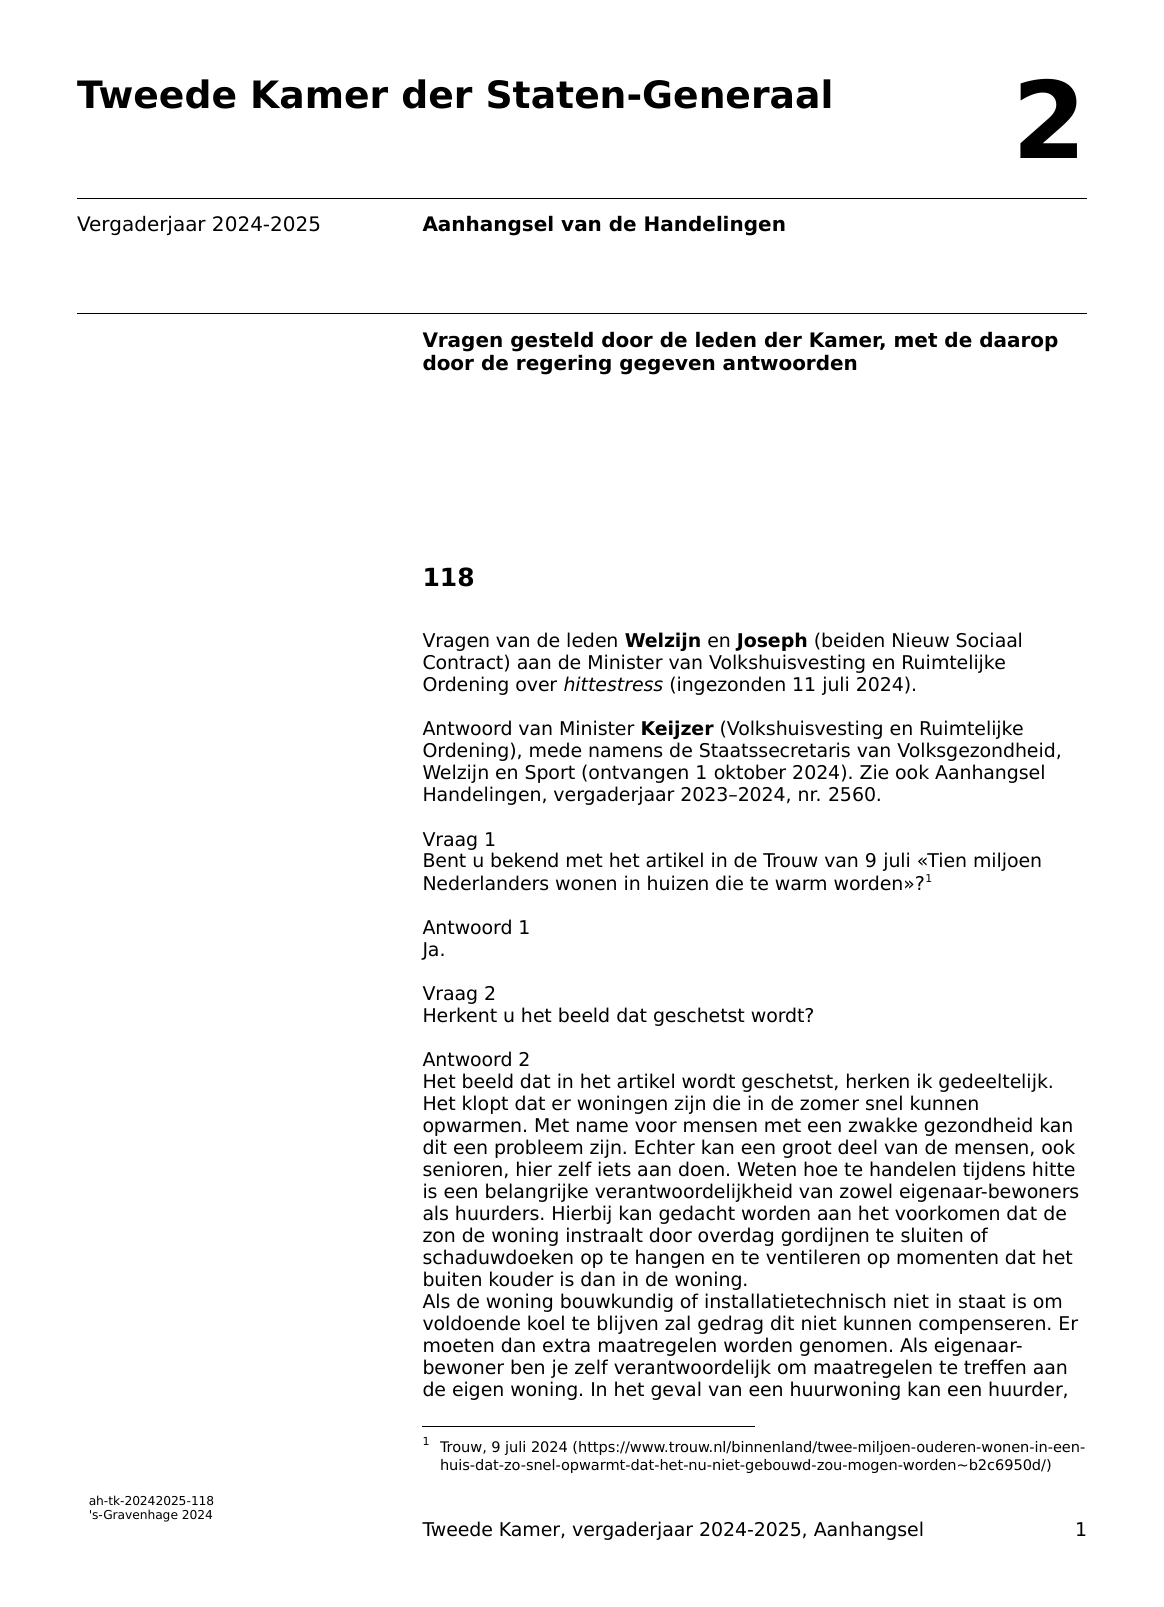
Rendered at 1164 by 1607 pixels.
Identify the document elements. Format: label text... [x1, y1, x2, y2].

table_header 2 [886, 59, 1087, 198]
text Vraag 1 [422, 828, 1087, 850]
table_cell Aanhangsel van de Handelingen [422, 199, 1087, 313]
text Antwoord van Minister Keijzer (Volkshuisvesting en Ruimtelijke Ordening), mede namens de Staatssecretaris van Volksgezondheid, Welzijn en Sport (ontvangen 1 oktober 2024). Zie ook Aanhangsel Handelingen, vergaderjaar 2023–2024, nr. 2560. [422, 718, 1087, 806]
text Bent u bekend met het artikel in de Trouw van 9 juli «Tien miljoen Nederlanders wonen in huizen die te warm worden»? [422, 850, 1087, 894]
text Vragen van de leden Welzijn en Joseph (beiden Nieuw Sociaal Contract) aan de Minister van Volkshuisvesting en Ruimtelijke Ordening over hittestress (ingezonden 11 juli 2024). [422, 630, 1087, 696]
text 118 [422, 563, 1087, 592]
text Antwoord 2 [422, 1049, 1087, 1071]
table_cell Vragen gesteld door de leden der Kamer, met de daarop door de regering gegeven antwoorden [422, 314, 1087, 375]
text Herkent u het beeld dat geschetst wordt? [422, 1005, 1087, 1027]
text 's-Gravenhage 2024 [88, 1508, 323, 1522]
text Als de woning bouwkundig of installatietechnisch niet in staat is om voldoende koel te blijven zal gedrag dit niet kunnen compenseren. Er moeten dan extra maatregelen worden genomen. Als eigenaar-bewoner ben je zelf verantwoordelijk om maatregelen te treffen aan de eigen woning. In het geval van een huurwoning kan een huurder, [422, 1291, 1087, 1401]
table_cell Vergaderjaar 2024-2025 [77, 199, 422, 313]
text Het klopt dat er woningen zijn die in de zomer snel kunnen opwarmen. Met name voor mensen met een zwakke gezondheid kan dit een probleem zijn. Echter kan een groot deel van de mensen, ook senioren, hier zelf iets aan doen. Weten hoe te handelen tijdens hitte is een belangrijke verantwoordelijkheid van zowel eigenaar-bewoners als huurders. Hierbij kan gedacht worden aan het voorkomen dat de zon de woning instraalt door overdag gordijnen te sluiten of schaduwdoeken op te hangen en te ventileren op momenten dat het buiten kouder is dan in de woning. [422, 1093, 1087, 1291]
text Trouw, 9 juli 2024 (https://www.trouw.nl/binnenland/twee-miljoen-ouderen-wonen-in-een-huis-dat-zo-snel-opwarmt-dat-het-nu-niet-gebouwd-zou-mogen-worden~b2c6950d/) [422, 1435, 1087, 1474]
text Antwoord 1 [422, 917, 1087, 938]
text Vraag 2 [422, 983, 1087, 1005]
table_cell [77, 314, 422, 375]
text Het beeld dat in het artikel wordt geschetst, herken ik gedeeltelijk. [422, 1071, 1087, 1093]
text ah-tk-20242025-118 [88, 1494, 323, 1508]
text Ja. [422, 938, 1087, 961]
table_header Tweede Kamer der Staten-Generaal [77, 59, 886, 198]
